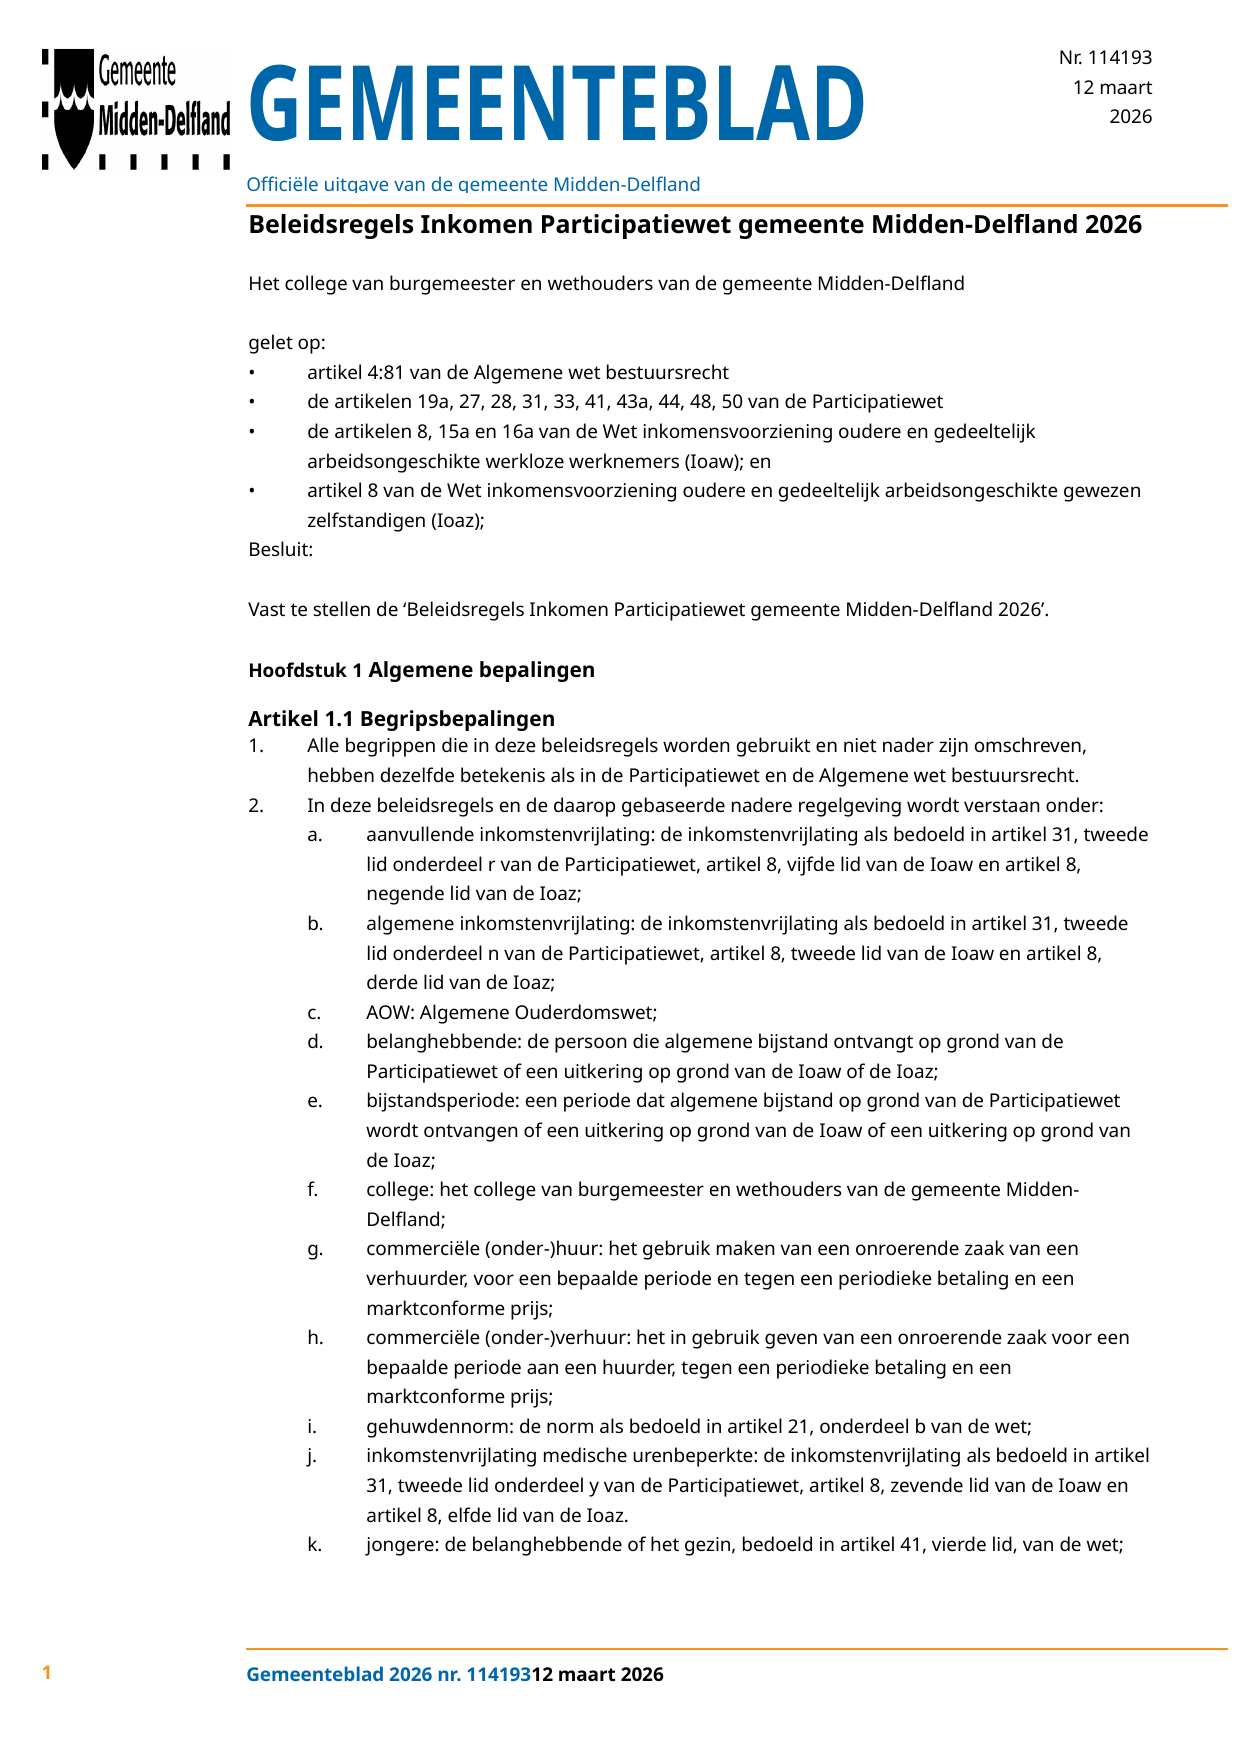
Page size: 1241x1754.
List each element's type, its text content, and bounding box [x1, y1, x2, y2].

list aanvullende inkomstenvrijlating: de inkomstenvrijlating als bedoeld in artikel 31, tweede lid onderdeel r van de Participatiewet, artikel 8, vijfde lid van de Ioaw en artikel 8, negende lid van de Ioaz; [307, 821, 1152, 906]
list belanghebbende: de persoon die algemene bijstand ontvangt op grond van de Participatiewet of een uitkering op grond van de Ioaw of de Ioaz; [307, 1028, 1152, 1084]
text Besluit: [248, 537, 1152, 562]
list artikel 4:81 van de Algemene wet bestuursrecht [248, 359, 1152, 385]
list AOW: Algemene Ouderdomswet; [307, 999, 1152, 1024]
text Het college van burgemeester en wethouders van de gemeente Midden-Delfland [248, 270, 1152, 296]
list gehuwdennorm: de norm als bedoeld in artikel 21, onderdeel b van de wet; [307, 1413, 1152, 1439]
list de artikelen 8, 15a en 16a van de Wet inkomensvoorziening oudere en gedeeltelijk arbeidsongeschikte werkloze werknemers (Ioaw); en [248, 418, 1152, 473]
list college: het college van burgemeester en wethouders van de gemeente Midden-Delfland; [307, 1176, 1152, 1232]
text Beleidsregels Inkomen Participatiewet gemeente Midden-Delfland 2026 [248, 207, 1152, 241]
list bijstandsperiode: een periode dat algemene bijstand op grond van de Participatiewet wordt ontvangen of een uitkering op grond van de Ioaw of een uitkering op grond van de Ioaz; [307, 1088, 1152, 1172]
text gelet op: [248, 329, 1152, 355]
list Alle begrippen die in deze beleidsregels worden gebruikt en niet nader zijn omschreven, hebben dezelfde betekenis als in de Participatiewet en de Algemene wet bestuursrecht. [248, 733, 1152, 788]
list de artikelen 19a, 27, 28, 31, 33, 41, 43a, 44, 48, 50 van de Participatiewet [248, 389, 1152, 414]
list commerciële (onder-)huur: het gebruik maken van een onroerende zaak van een verhuurder, voor een bepaalde periode en tegen een periodieke betaling en een marktconforme prijs; [307, 1236, 1152, 1320]
text Vast te stellen de ‘Beleidsregels Inkomen Participatiewet gemeente Midden-Delfland 2026’. [248, 596, 1152, 621]
list commerciële (onder-)verhuur: het in gebruik geven van een onroerende zaak voor een bepaalde periode aan een huurder, tegen een periodieke betaling en een marktconforme prijs; [307, 1324, 1152, 1409]
picture [41, 47, 231, 172]
text Hoofdstuk 1 Algemene bepalingen [248, 655, 1152, 683]
list artikel 8 van de Wet inkomensvoorziening oudere en gedeeltelijk arbeidsongeschikte gewezen zelfstandigen (Ioaz); [248, 477, 1152, 533]
list inkomstenvrijlating medische urenbeperkte: de inkomstenvrijlating als bedoeld in artikel 31, tweede lid onderdeel y van de Participatiewet, artikel 8, zevende lid van de Ioaw en artikel 8, elfde lid van de Ioaz. [307, 1443, 1152, 1527]
text Artikel 1.1 Begripsbepalingen [248, 704, 1152, 733]
list jongere: de belanghebbende of het gezin, bedoeld in artikel 41, vierde lid, van de wet; [307, 1531, 1152, 1557]
list algemene inkomstenvrijlating: de inkomstenvrijlating als bedoeld in artikel 31, tweede lid onderdeel n van de Participatiewet, artikel 8, tweede lid van de Ioaw en artikel 8, derde lid van de Ioaz; [307, 910, 1152, 995]
list In deze beleidsregels en de daarop gebaseerde nadere regelgeving wordt verstaan onder: [248, 792, 1152, 817]
